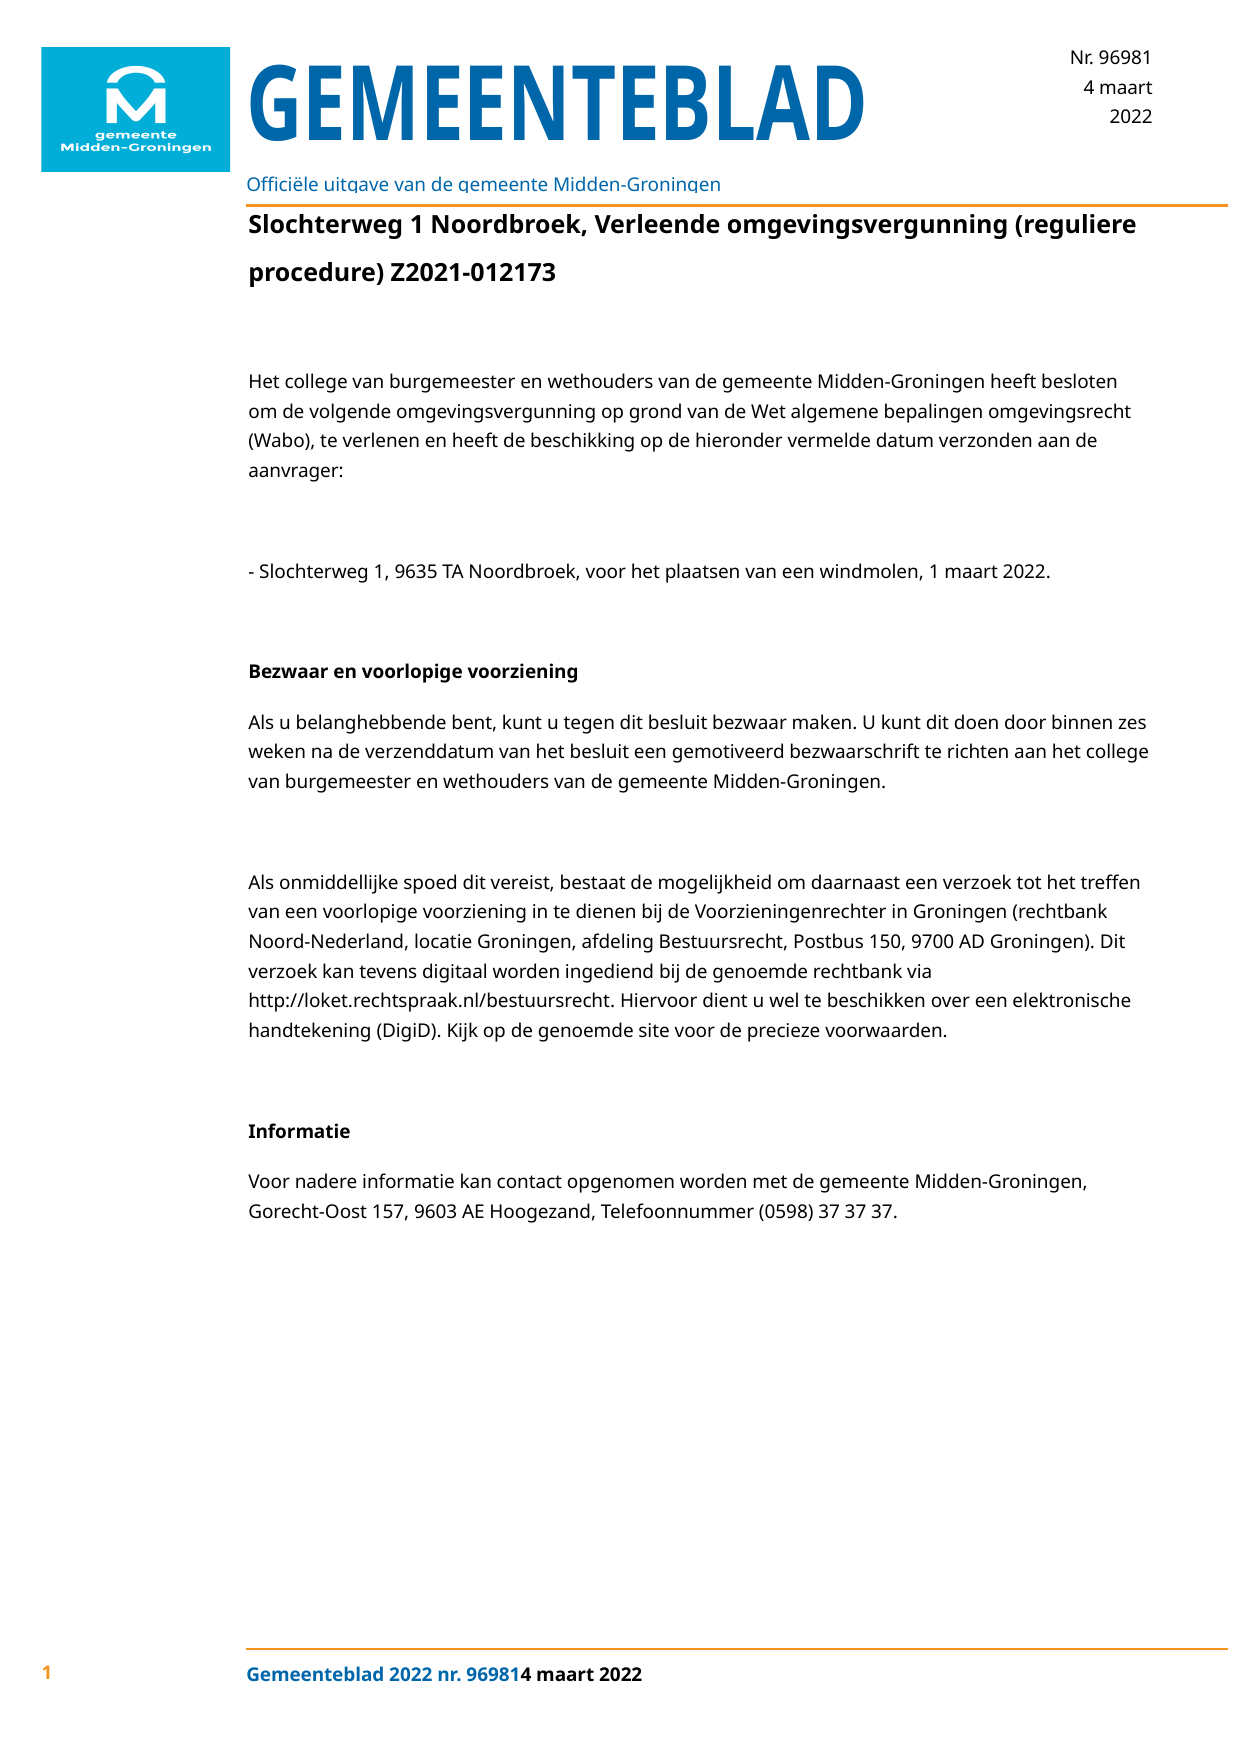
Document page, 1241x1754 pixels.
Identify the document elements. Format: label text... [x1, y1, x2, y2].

text Voor nadere informatie kan contact opgenomen worden met de gemeente Midden-Groningen, Gorecht-Oost 157, 9603 AE Hoogezand, Telefoonnummer (0598) 37 37 37. [248, 1168, 1152, 1224]
text Als onmiddellijke spoed dit vereist, bestaat de mogelijkheid om daarnaast een verzoek tot het treffen van een voorlopige voorziening in te dienen bij de Voorzieningenrechter in Groningen (rechtbank Noord-Nederland, locatie Groningen, afdeling Bestuursrecht, Postbus 150, 9700 AD Groningen). Dit verzoek kan tevens digitaal worden ingediend bij de genoemde rechtbank via http://loket.rechtspraak.nl/bestuursrecht. Hiervoor dient u wel te beschikken over een elektronische handtekening (DigiD). Kijk op de genoemde site voor de precieze voorwaarden. [248, 869, 1152, 1043]
picture [184, 146, 190, 153]
text Slochterweg 1 Noordbroek, Verleende omgevingsvergunning (reguliere procedure) Z2021-012173 [248, 207, 1152, 288]
picture [108, 66, 164, 82]
text Informatie [248, 1118, 1152, 1144]
text Bezwaar en voorlopige voorziening [248, 659, 1152, 684]
text - Slochterweg 1, 9635 TA Noordbroek, voor het plaatsen van een windmolen, 1 maart 2022. [248, 558, 1152, 584]
picture [107, 89, 165, 122]
text Het college van burgemeester en wethouders van de gemeente Midden-Groningen heeft besloten om de volgende omgevingsvergunning op grond van de Wet algemene bepalingen omgevingsrecht (Wabo), te verlenen en heeft de beschikking op de hieronder vermelde datum verzonden aan de aanvrager: [248, 368, 1152, 483]
text Als u belanghebbende bent, kunt u tegen dit besluit bezwaar maken. U kunt dit doen door binnen zes weken na de verzenddatum van het besluit een gemotiveerd bezwaarschrift te richten aan het college van burgemeester en wethouders van de gemeente Midden-Groningen. [248, 709, 1152, 794]
